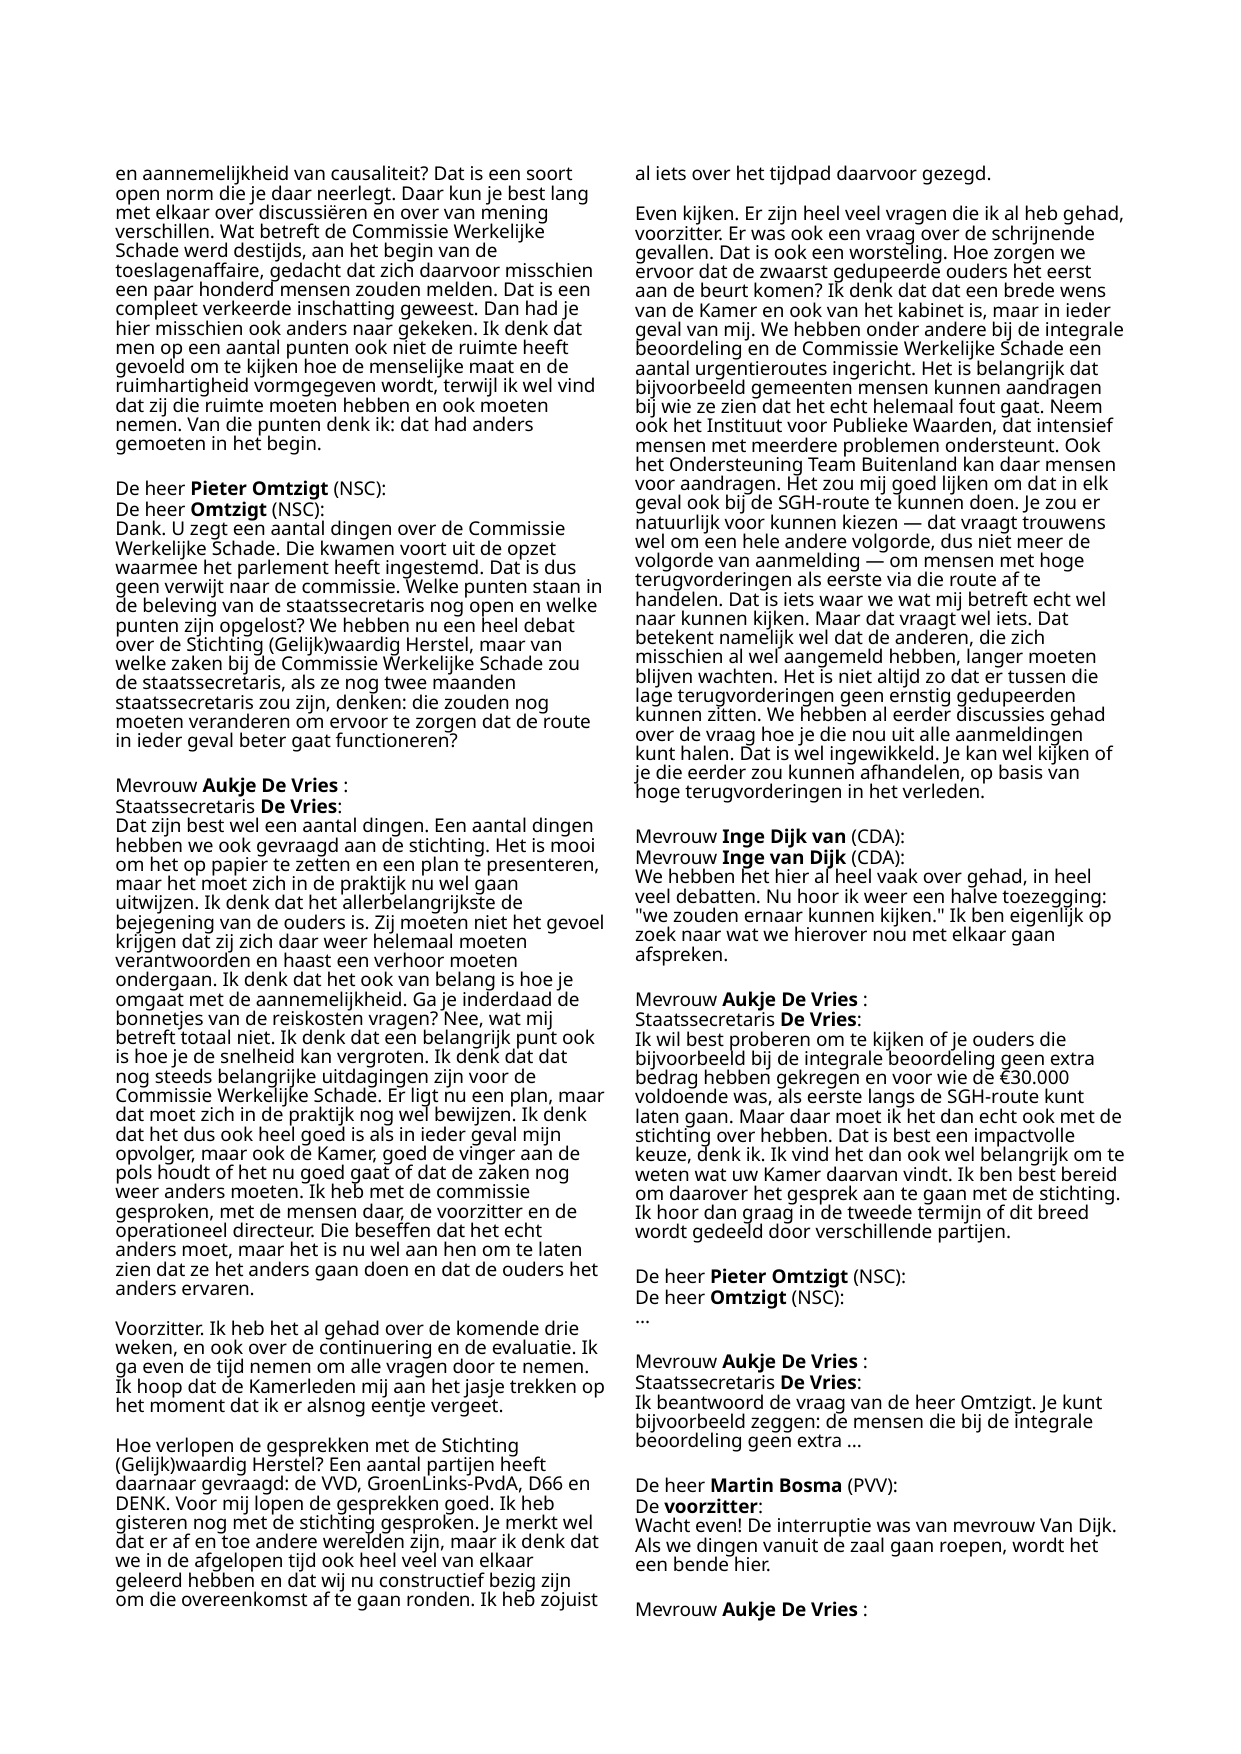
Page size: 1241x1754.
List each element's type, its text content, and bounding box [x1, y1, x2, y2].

text De voorzitter: [635, 1498, 1125, 1517]
text Ik wil best proberen om te kijken of je ouders die bijvoorbeeld bij de integrale beoordeling geen extra bedrag hebben gekregen en voor wie de €30.000 voldoende was, als eerste langs de SGH-route kunt laten gaan. Maar daar moet ik het dan echt ook met de stichting over hebben. Dat is best een impactvolle keuze, denk ik. Ik vind het dan ook wel belangrijk om te weten wat uw Kamer daarvan vindt. Ik ben best bereid om daarover het gesprek aan te gaan met de stichting. Ik hoor dan graag in de tweede termijn of dit breed wordt gedeeld door verschillende partijen. [635, 1031, 1125, 1243]
text De heer Pieter Omtzigt (NSC): [115, 475, 605, 501]
text Mevrouw Aukje De Vries : [635, 1596, 1125, 1622]
text We hebben het hier al heel vaak over gehad, in heel veel debatten. Nu hoor ik weer een halve toezegging: "we zouden ernaar kunnen kijken." Ik ben eigenlijk op zoek naar wat we hierover nou met elkaar gaan afspreken. [635, 868, 1125, 965]
text Mevrouw Aukje De Vries : [635, 1349, 1125, 1374]
text al iets over het tijdpad daarvoor gezegd. [635, 165, 1125, 184]
text Dat zijn best wel een aantal dingen. Een aantal dingen hebben we ook gevraagd aan de stichting. Het is mooi om het op papier te zetten en een plan te presenteren, maar het moet zich in de praktijk nu wel gaan uitwijzen. Ik denk dat het allerbelangrijkste de bejegening van de ouders is. Zij moeten niet het gevoel krijgen dat zij zich daar weer helemaal moeten verantwoorden en haast een verhoor moeten ondergaan. Ik denk dat het ook van belang is hoe je omgaat met de aannemelijkheid. Ga je inderdaad de bonnetjes van de reiskosten vragen? Nee, wat mij betreft totaal niet. Ik denk dat een belangrijk punt ook is hoe je de snelheid kan vergroten. Ik denk dat dat nog steeds belangrijke uitdagingen zijn voor de Commissie Werkelijke Schade. Er ligt nu een plan, maar dat moet zich in de praktijk nog wel bewijzen. Ik denk dat het dus ook heel goed is als in ieder geval mijn opvolger, maar ook de Kamer, goed de vinger aan de pols houdt of het nu goed gaat of dat de zaken nog weer anders moeten. Ik heb met de commissie gesproken, met de mensen daar, de voorzitter en de operationeel directeur. Die beseffen dat het echt anders moet, maar het is nu wel aan hen om te laten zien dat ze het anders gaan doen en dat de ouders het anders ervaren. [115, 817, 605, 1299]
text Staatssecretaris De Vries: [635, 1374, 1125, 1394]
text Hoe verlopen de gesprekken met de Stichting (Gelijk)waardig Herstel? Een aantal partijen heeft daarnaar gevraagd: de VVD, GroenLinks-PvdA, D66 en DENK. Voor mij lopen de gesprekken goed. Ik heb gisteren nog met de stichting gesproken. Je merkt wel dat er af en toe andere werelden zijn, maar ik denk dat we in de afgelopen tijd ook heel veel van elkaar geleerd hebben en dat wij nu constructief bezig zijn om die overeenkomst af te gaan ronden. Ik heb zojuist [115, 1437, 605, 1610]
text ... [635, 1308, 1125, 1328]
text Ik beantwoord de vraag van de heer Omtzigt. Je kunt bijvoorbeeld zeggen: de mensen die bij de integrale beoordeling geen extra ... [635, 1394, 1125, 1451]
text en aannemelijkheid van causaliteit? Dat is een soort open norm die je daar neerlegt. Daar kun je best lang met elkaar over discussiëren en over van mening verschillen. Wat betreft de Commissie Werkelijke Schade werd destijds, aan het begin van de toeslagenaffaire, gedacht dat zich daarvoor misschien een paar honderd mensen zouden melden. Dat is een compleet verkeerde inschatting geweest. Dan had je hier misschien ook anders naar gekeken. Ik denk dat men op een aantal punten ook niet de ruimte heeft gevoeld om te kijken hoe de menselijke maat en de ruimhartigheid vormgegeven wordt, terwijl ik wel vind dat zij die ruimte moeten hebben en ook moeten nemen. Van die punten denk ik: dat had anders gemoeten in het begin. [115, 165, 605, 454]
text Wacht even! De interruptie was van mevrouw Van Dijk. Als we dingen vanuit de zaal gaan roepen, wordt het een bende hier. [635, 1517, 1125, 1575]
text De heer Omtzigt (NSC): [635, 1289, 1125, 1308]
text De heer Martin Bosma (PVV): [635, 1472, 1125, 1498]
text Even kijken. Er zijn heel veel vragen die ik al heb gehad, voorzitter. Er was ook een vraag over de schrijnende gevallen. Dat is ook een worsteling. Hoe zorgen we ervoor dat de zwaarst gedupeerde ouders het eerst aan de beurt komen? Ik denk dat dat een brede wens van de Kamer en ook van het kabinet is, maar in ieder geval van mij. We hebben onder andere bij de integrale beoordeling en de Commissie Werkelijke Schade een aantal urgentieroutes ingericht. Het is belangrijk dat bijvoorbeeld gemeenten mensen kunnen aandragen bij wie ze zien dat het echt helemaal fout gaat. Neem ook het Instituut voor Publieke Waarden, dat intensief mensen met meerdere problemen ondersteunt. Ook het Ondersteuning Team Buitenland kan daar mensen voor aandragen. Het zou mij goed lijken om dat in elk geval ook bij de SGH-route te kunnen doen. Je zou er natuurlijk voor kunnen kiezen — dat vraagt trouwens wel om een hele andere volgorde, dus niet meer de volgorde van aanmelding — om mensen met hoge terugvorderingen als eerste via die route af te handelen. Dat is iets waar we wat mij betreft echt wel naar kunnen kijken. Maar dat vraagt wel iets. Dat betekent namelijk wel dat de anderen, die zich misschien al wel aangemeld hebben, langer moeten blijven wachten. Het is niet altijd zo dat er tussen die lage terugvorderingen geen ernstig gedupeerden kunnen zitten. We hebben al eerder discussies gehad over de vraag hoe je die nou uit alle aanmeldingen kunt halen. Dat is wel ingewikkeld. Je kan wel kijken of je die eerder zou kunnen afhandelen, op basis van hoge terugvorderingen in het verleden. [635, 205, 1125, 803]
text Staatssecretaris De Vries: [115, 798, 605, 817]
text Dank. U zegt een aantal dingen over de Commissie Werkelijke Schade. Die kwamen voort uit de opzet waarmee het parlement heeft ingestemd. Dat is dus geen verwijt naar de commissie. Welke punten staan in de beleving van de staatssecretaris nog open en welke punten zijn opgelost? We hebben nu een heel debat over de Stichting (Gelijk)waardig Herstel, maar van welke zaken bij de Commissie Werkelijke Schade zou de staatssecretaris, als ze nog twee maanden staatssecretaris zou zijn, denken: die zouden nog moeten veranderen om ervoor te zorgen dat de route in ieder geval beter gaat functioneren? [115, 520, 605, 751]
text Mevrouw Inge Dijk van (CDA): [635, 823, 1125, 849]
text Mevrouw Aukje De Vries : [635, 986, 1125, 1011]
text Voorzitter. Ik heb het al gehad over de komende drie weken, en ook over de continuering en de evaluatie. Ik ga even de tijd nemen om alle vragen door te nemen. Ik hoop dat de Kamerleden mij aan het jasje trekken op het moment dat ik er alsnog eentje vergeet. [115, 1320, 605, 1416]
text Mevrouw Inge van Dijk (CDA): [635, 849, 1125, 868]
text Mevrouw Aukje De Vries : [115, 772, 605, 798]
text Staatssecretaris De Vries: [635, 1011, 1125, 1031]
text De heer Omtzigt (NSC): [115, 501, 605, 520]
text De heer Pieter Omtzigt (NSC): [635, 1263, 1125, 1289]
